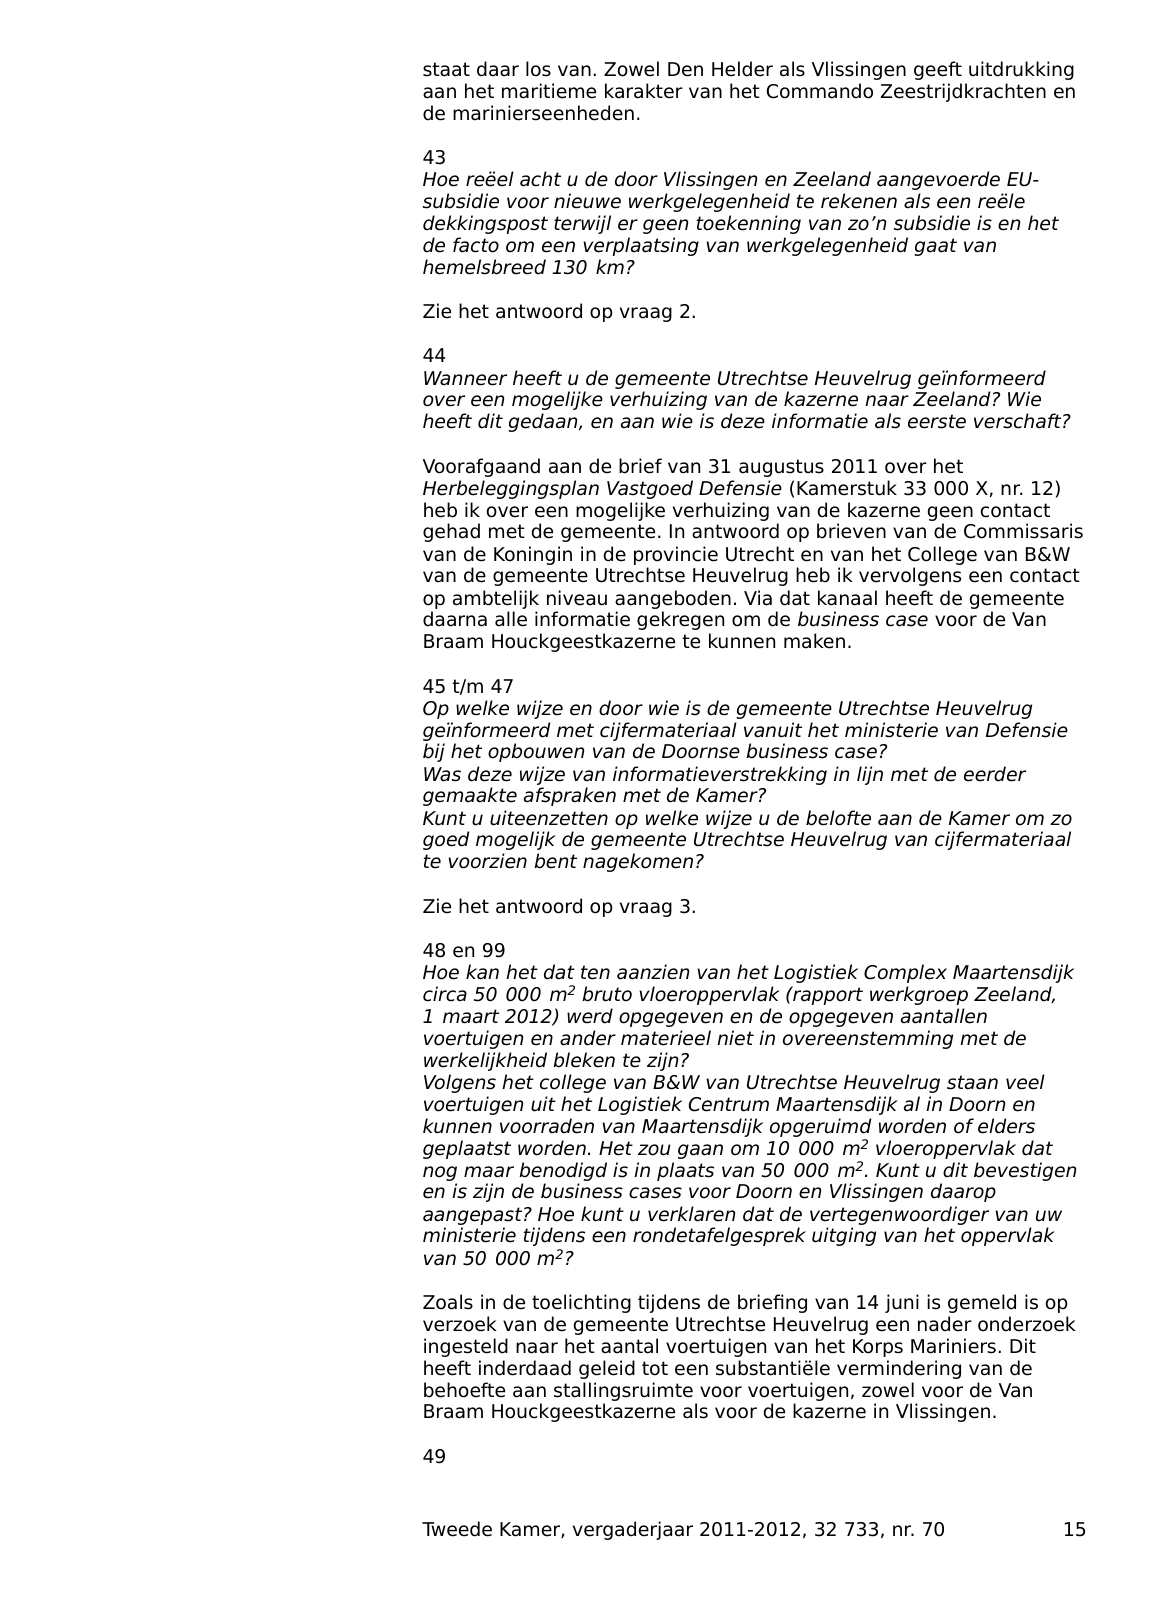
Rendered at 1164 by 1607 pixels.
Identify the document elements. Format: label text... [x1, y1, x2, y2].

text Op welke wijze en door wie is de gemeente Utrechtse Heuvelrug geïnformeerd met cijfermateriaal vanuit het ministerie van Defensie bij het opbouwen van de Doornse business case? [422, 697, 1087, 763]
text staat daar los van. Zowel Den Helder als Vlissingen geeft uitdrukking aan het maritieme karakter van het Commando Zeestrijdkrachten en de marinierseenheden. [422, 59, 1087, 125]
text 43 [422, 147, 1087, 169]
text Zie het antwoord op vraag 2. [422, 301, 1087, 323]
text Hoe kan het dat ten aanzien van het Logistiek Complex Maartensdijk circa 50 000 m2 bruto vloeroppervlak (rapport werkgroep Zeeland, 1 maart 2012) werd opgegeven en de opgegeven aantallen voertuigen en ander materieel niet in overeenstemming met de werkelijkheid bleken te zijn? [422, 962, 1087, 1072]
text Was deze wijze van informatieverstrekking in lijn met de eerder gemaakte afspraken met de Kamer? [422, 763, 1087, 807]
text 45 t/m 47 [422, 676, 1087, 697]
text 48 en 99 [422, 940, 1087, 962]
text 49 [422, 1446, 1087, 1468]
text Zie het antwoord op vraag 3. [422, 896, 1087, 917]
text Voorafgaand aan de brief van 31 augustus 2011 over het Herbeleggingsplan Vastgoed Defensie (Kamerstuk 33 000 X, nr. 12) heb ik over een mogelijke verhuizing van de kazerne geen contact gehad met de gemeente. In antwoord op brieven van de Commissaris van de Koningin in de provincie Utrecht en van het College van B&W van de gemeente Utrechtse Heuvelrug heb ik vervolgens een contact op ambtelijk niveau aangeboden. Via dat kanaal heeft de gemeente daarna alle informatie gekregen om de business case voor de Van Braam Houckgeestkazerne te kunnen maken. [422, 456, 1087, 653]
text Wanneer heeft u de gemeente Utrechtse Heuvelrug geïnformeerd over een mogelijke verhuizing van de kazerne naar Zeeland? Wie heeft dit gedaan, en aan wie is deze informatie als eerste verschaft? [422, 367, 1087, 433]
text Zoals in de toelichting tijdens de briefing van 14 juni is gemeld is op verzoek van de gemeente Utrechtse Heuvelrug een nader onderzoek ingesteld naar het aantal voertuigen van het Korps Mariniers. Dit heeft inderdaad geleid tot een substantiële vermindering van de behoefte aan stallingsruimte voor voertuigen, zowel voor de Van Braam Houckgeestkazerne als voor de kazerne in Vlissingen. [422, 1292, 1087, 1423]
text Hoe reëel acht u de door Vlissingen en Zeeland aangevoerde EU-subsidie voor nieuwe werkgelegenheid te rekenen als een reële dekkingspost terwijl er geen toekenning van zo’n subsidie is en het de facto om een verplaatsing van werkgelegenheid gaat van hemelsbreed 130 km? [422, 169, 1087, 279]
text Kunt u uiteenzetten op welke wijze u de belofte aan de Kamer om zo goed mogelijk de gemeente Utrechtse Heuvelrug van cijfermateriaal te voorzien bent nagekomen? [422, 807, 1087, 873]
text 44 [422, 345, 1087, 367]
text Volgens het college van B&W van Utrechtse Heuvelrug staan veel voertuigen uit het Logistiek Centrum Maartensdijk al in Doorn en kunnen voorraden van Maartensdijk opgeruimd worden of elders geplaatst worden. Het zou gaan om 10 000 m2 vloeroppervlak dat nog maar benodigd is in plaats van 50 000 m2. Kunt u dit bevestigen en is zijn de business cases voor Doorn en Vlissingen daarop aangepast? Hoe kunt u verklaren dat de vertegenwoordiger van uw ministerie tijdens een rondetafelgesprek uitging van het oppervlak van 50 000 m2? [422, 1072, 1087, 1269]
